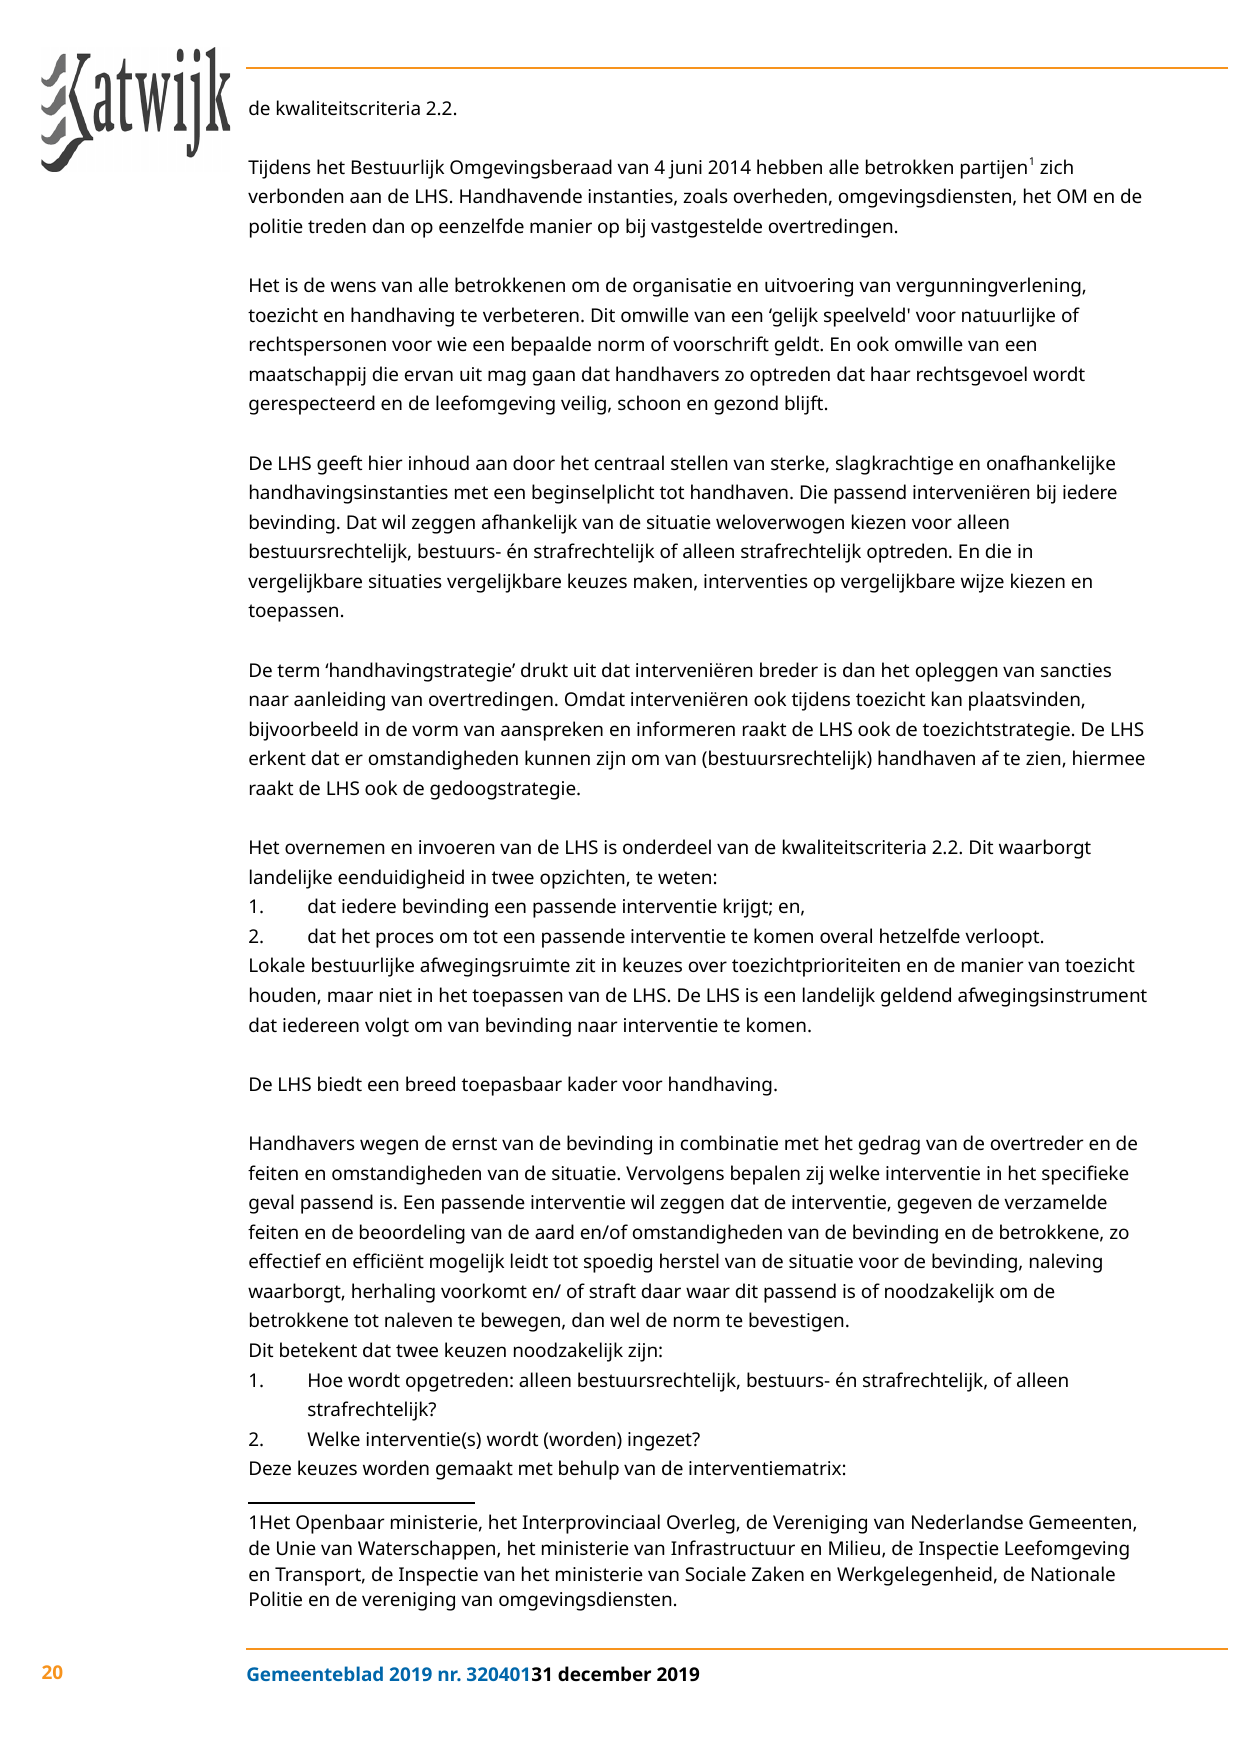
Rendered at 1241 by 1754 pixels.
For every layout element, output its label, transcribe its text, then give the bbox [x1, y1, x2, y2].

picture [41, 47, 231, 172]
text Deze keuzes worden gemaakt met behulp van de interventiematrix: [248, 1456, 1152, 1481]
text De LHS geeft hier inhoud aan door het centraal stellen van sterke, slagkrachtige en onafhankelijke handhavingsinstanties met een beginselplicht tot handhaven. Die passend interveniëren bij iedere bevinding. Dat wil zeggen afhankelijk van de situatie weloverwogen kiezen voor alleen bestuursrechtelijk, bestuurs- én strafrechtelijk of alleen strafrechtelijk optreden. En die in vergelijkbare situaties vergelijkbare keuzes maken, interventies op vergelijkbare wijze kiezen en toepassen. [248, 450, 1152, 623]
text de kwaliteitscriteria 2.2. [248, 95, 1152, 121]
text Het is de wens van alle betrokkenen om de organisatie en uitvoering van vergunningverlening, toezicht en handhaving te verbeteren. Dit omwille van een ‘gelijk speelveld' voor natuurlijke of rechtspersonen voor wie een bepaalde norm of voorschrift geldt. En ook omwille van een maatschappij die ervan uit mag gaan dat handhavers zo optreden dat haar rechtsgevoel wordt gerespecteerd en de leefomgeving veilig, schoon en gezond blijft. [248, 272, 1152, 416]
text Tijdens het Bestuurlijk Omgevingsberaad van 4 juni 2014 hebben alle betrokken partijen zich verbonden aan de LHS. Handhavende instanties, zoals overheden, omgevingsdiensten, het OM en de politie treden dan op eenzelfde manier op bij vastgestelde overtredingen. [248, 154, 1152, 239]
text Handhavers wegen de ernst van de bevinding in combinatie met het gedrag van de overtreder en de feiten en omstandigheden van de situatie. Vervolgens bepalen zij welke interventie in het specifieke geval passend is. Een passende interventie wil zeggen dat de interventie, gegeven de verzamelde feiten en de beoordeling van de aard en/of omstandigheden van de bevinding en de betrokkene, zo effectief en efficiënt mogelijk leidt tot spoedig herstel van de situatie voor de bevinding, naleving waarborgt, herhaling voorkomt en/ of straft daar waar dit passend is of noodzakelijk om de betrokkene tot naleven te bewegen, dan wel de norm te bevestigen. [248, 1130, 1152, 1333]
text Het Openbaar ministerie, het Interprovinciaal Overleg, de Vereniging van Nederlandse Gemeenten, de Unie van Waterschappen, het ministerie van Infrastructuur en Milieu, de Inspectie Leefomgeving en Transport, de Inspectie van het ministerie van Sociale Zaken en Werkgelegenheid, de Nationale Politie en de vereniging van omgevingsdiensten. [248, 1509, 1152, 1612]
text De term ‘handhavingstrategie’ drukt uit dat interveniëren breder is dan het opleggen van sancties naar aanleiding van overtredingen. Omdat interveniëren ook tijdens toezicht kan plaatsvinden, bijvoorbeeld in de vorm van aanspreken en informeren raakt de LHS ook de toezichtstrategie. De LHS erkent dat er omstandigheden kunnen zijn om van (bestuursrechtelijk) handhaven af te zien, hiermee raakt de LHS ook de gedoogstrategie. [248, 657, 1152, 801]
text Het overnemen en invoeren van de LHS is onderdeel van de kwaliteitscriteria 2.2. Dit waarborgt landelijke eenduidigheid in twee opzichten, te weten: [248, 834, 1152, 890]
text De LHS biedt een breed toepasbaar kader voor handhaving. [248, 1071, 1152, 1097]
list Hoe wordt opgetreden: alleen bestuursrechtelijk, bestuurs- én strafrechtelijk, of alleen strafrechtelijk? [248, 1367, 1152, 1422]
list dat het proces om tot een passende interventie te komen overal hetzelfde verloopt. [248, 923, 1152, 949]
list Welke interventie(s) wordt (worden) ingezet? [248, 1426, 1152, 1452]
text Lokale bestuurlijke afwegingsruimte zit in keuzes over toezichtprioriteiten en de manier van toezicht houden, maar niet in het toepassen van de LHS. De LHS is een landelijk geldend afwegingsinstrument dat iedereen volgt om van bevinding naar interventie te komen. [248, 953, 1152, 1038]
text Dit betekent dat twee keuzen noodzakelijk zijn: [248, 1337, 1152, 1363]
list dat iedere bevinding een passende interventie krijgt; en, [248, 893, 1152, 919]
